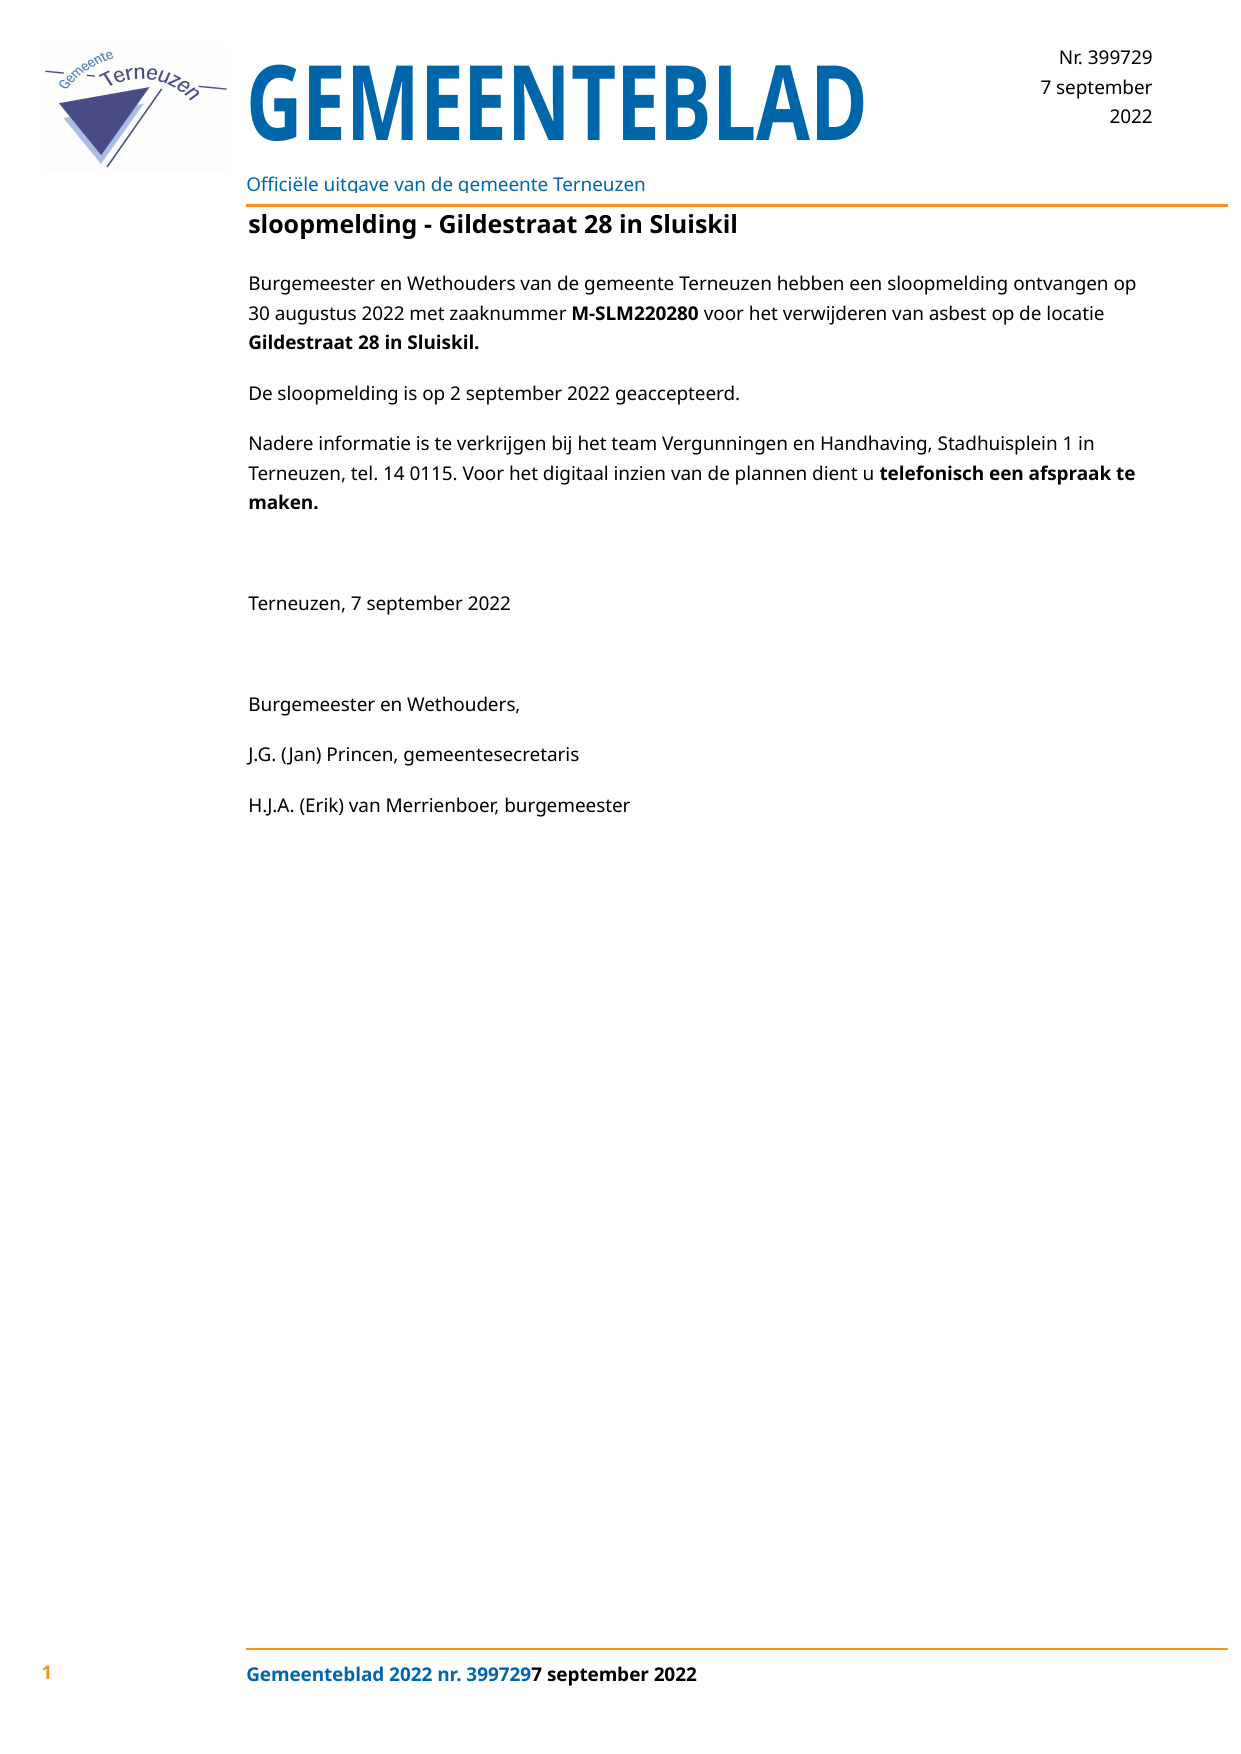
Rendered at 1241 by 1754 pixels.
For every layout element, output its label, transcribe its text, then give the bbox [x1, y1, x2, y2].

text Burgemeester en Wethouders, [248, 691, 1152, 717]
text sloopmelding - Gildestraat 28 in Sluiskil [248, 207, 1152, 241]
text Terneuzen, 7 september 2022 [248, 590, 1152, 616]
text H.J.A. (Erik) van Merrienboer, burgemeester [248, 792, 1152, 818]
text De sloopmelding is op 2 september 2022 geaccepteerd. [248, 380, 1152, 406]
text J.G. (Jan) Princen, gemeentesecretaris [248, 742, 1152, 767]
text Burgemeester en Wethouders van de gemeente Terneuzen hebben een sloopmelding ontvangen op 30 augustus 2022 met zaaknummer M-SLM220280 voor het verwijderen van asbest op de locatie Gildestraat 28 in Sluiskil. [248, 270, 1152, 355]
picture [41, 47, 231, 172]
text Nadere informatie is te verkrijgen bij het team Vergunningen en Handhaving, Stadhuisplein 1 in Terneuzen, tel. 14 0115. Voor het digitaal inzien van de plannen dient u telefonisch een afspraak te maken. [248, 430, 1152, 515]
